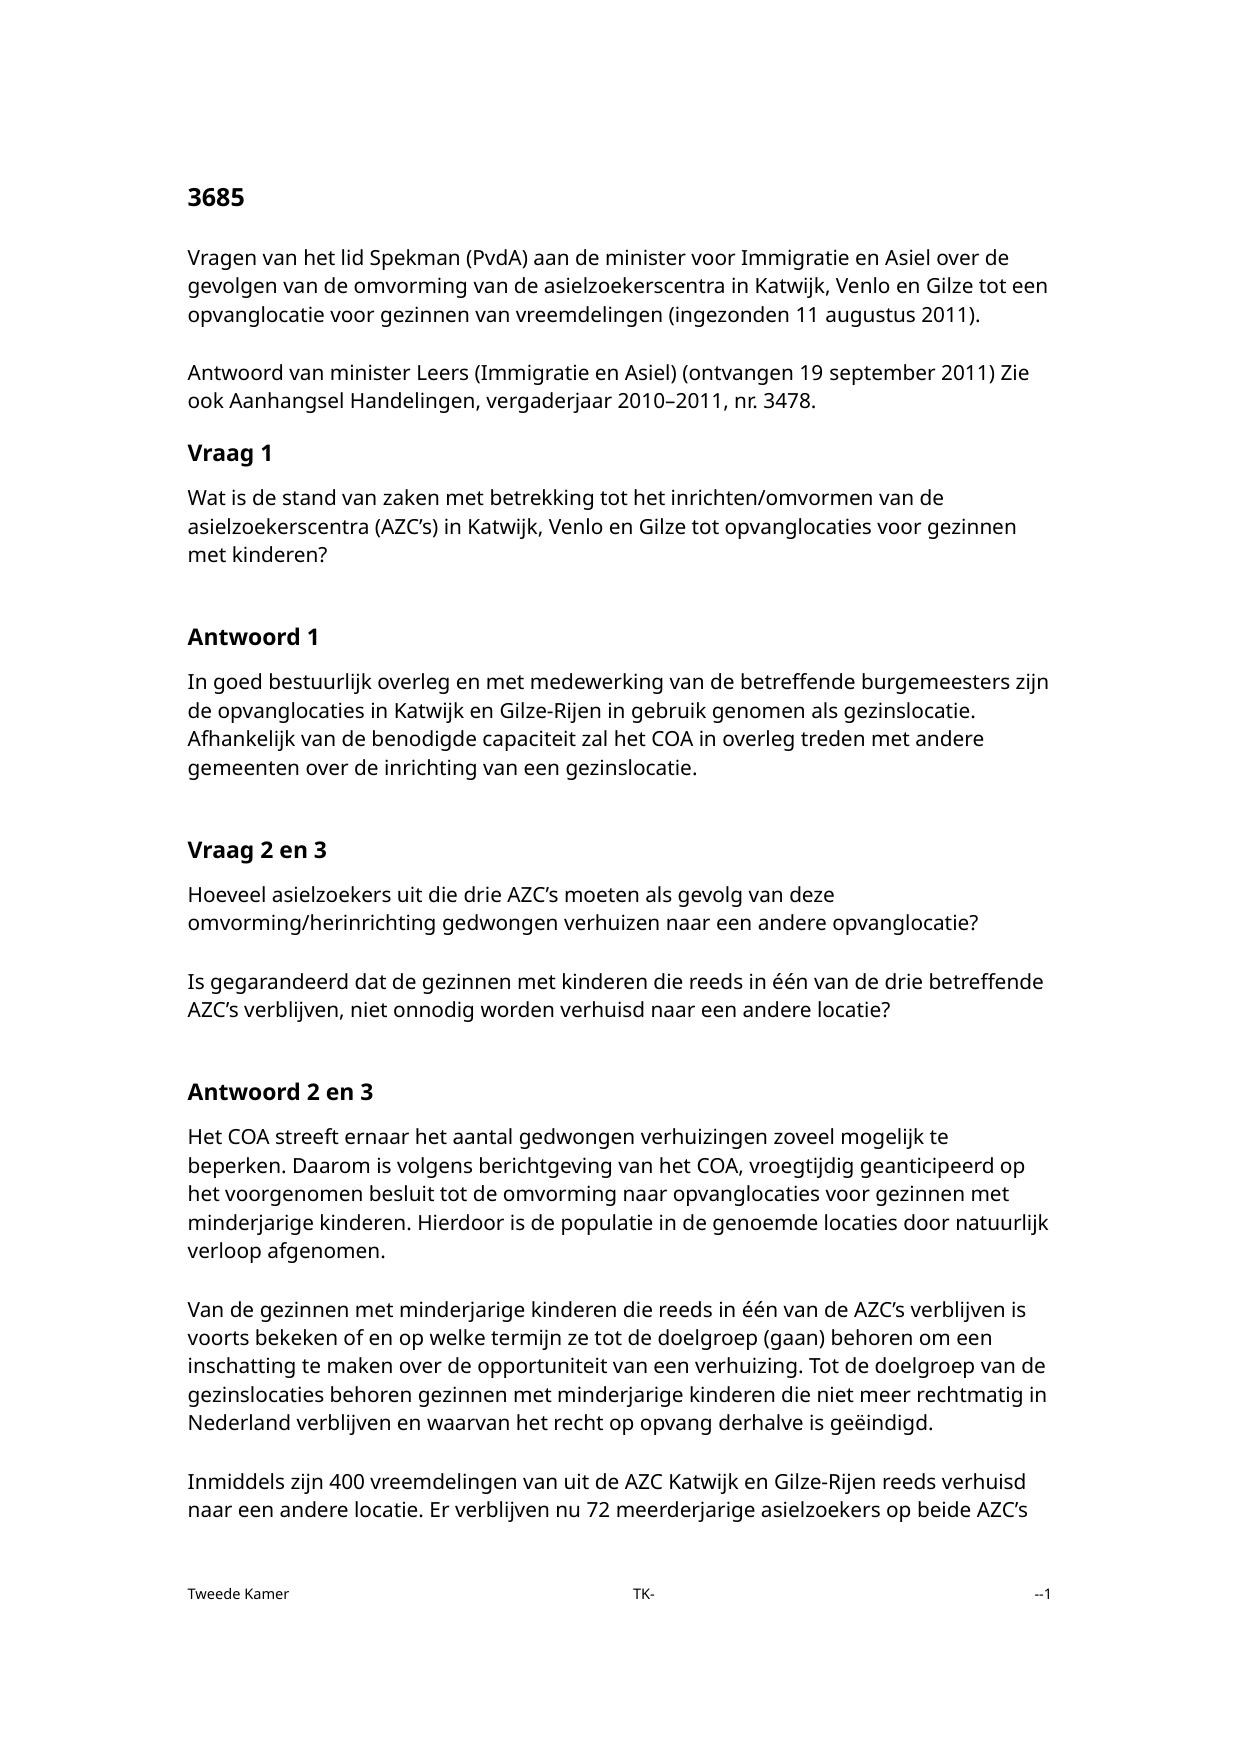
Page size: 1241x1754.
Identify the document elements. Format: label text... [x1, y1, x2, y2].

text 3685 [187, 179, 1053, 213]
text Vragen van het lid Spekman (PvdA) aan de minister voor Immigratie en Asiel over de gevolgen van de omvorming van de asielzoekerscentra in Katwijk, Venlo en Gilze tot een opvanglocatie voor gezinnen van vreemdelingen (ingezonden 11 augustus 2011). [187, 243, 1053, 328]
subtitle Antwoord 2 en 3 [187, 1076, 1053, 1107]
subtitle Vraag 2 en 3 [187, 834, 1053, 865]
text Wat is de stand van zaken met betrekking tot het inrichten/omvormen van de asielzoekerscentra (AZC’s) in Katwijk, Venlo en Gilze tot opvanglocaties voor gezinnen met kinderen? [187, 483, 1053, 569]
text In goed bestuurlijk overleg en met medewerking van de betreffende burgemeesters zijn de opvanglocaties in Katwijk en Gilze-Rijen in gebruik genomen als gezinslocatie. Afhankelijk van de benodigde capaciteit zal het COA in overleg treden met andere gemeenten over de inrichting van een gezinslocatie. [187, 667, 1053, 781]
text Het COA streeft ernaar het aantal gedwongen verhuizingen zoveel mogelijk te beperken. Daarom is volgens berichtgeving van het COA, vroegtijdig geanticipeerd op het voorgenomen besluit tot de omvorming naar opvanglocaties voor gezinnen met minderjarige kinderen. Hierdoor is de populatie in de genoemde locaties door natuurlijk verloop afgenomen. [187, 1122, 1053, 1265]
text Hoeveel asielzoekers uit die drie AZC’s moeten als gevolg van deze omvorming/herinrichting gedwongen verhuizen naar een andere opvanglocatie? [187, 880, 1053, 937]
subtitle Antwoord 1 [187, 621, 1053, 652]
text Inmiddels zijn 400 vreemdelingen van uit de AZC Katwijk en Gilze-Rijen reeds verhuisd naar een andere locatie. Er verblijven nu 72 meerderjarige asielzoekers op beide AZC’s [187, 1467, 1053, 1524]
text Is gegarandeerd dat de gezinnen met kinderen die reeds in één van de drie betreffende AZC’s verblijven, niet onnodig worden verhuisd naar een andere locatie? [187, 967, 1053, 1024]
subtitle Vraag 1 [187, 437, 1053, 468]
text Antwoord van minister Leers (Immigratie en Asiel) (ontvangen 19 september 2011) Zie ook Aanhangsel Handelingen, vergaderjaar 2010–2011, nr. 3478. [187, 358, 1053, 415]
text Van de gezinnen met minderjarige kinderen die reeds in één van de AZC’s verblijven is voorts bekeken of en op welke termijn ze tot de doelgroep (gaan) behoren om een inschatting te maken over de opportuniteit van een verhuizing. Tot de doelgroep van de gezinslocaties behoren gezinnen met minderjarige kinderen die niet meer rechtmatig in Nederland verblijven en waarvan het recht op opvang derhalve is geëindigd. [187, 1295, 1053, 1437]
